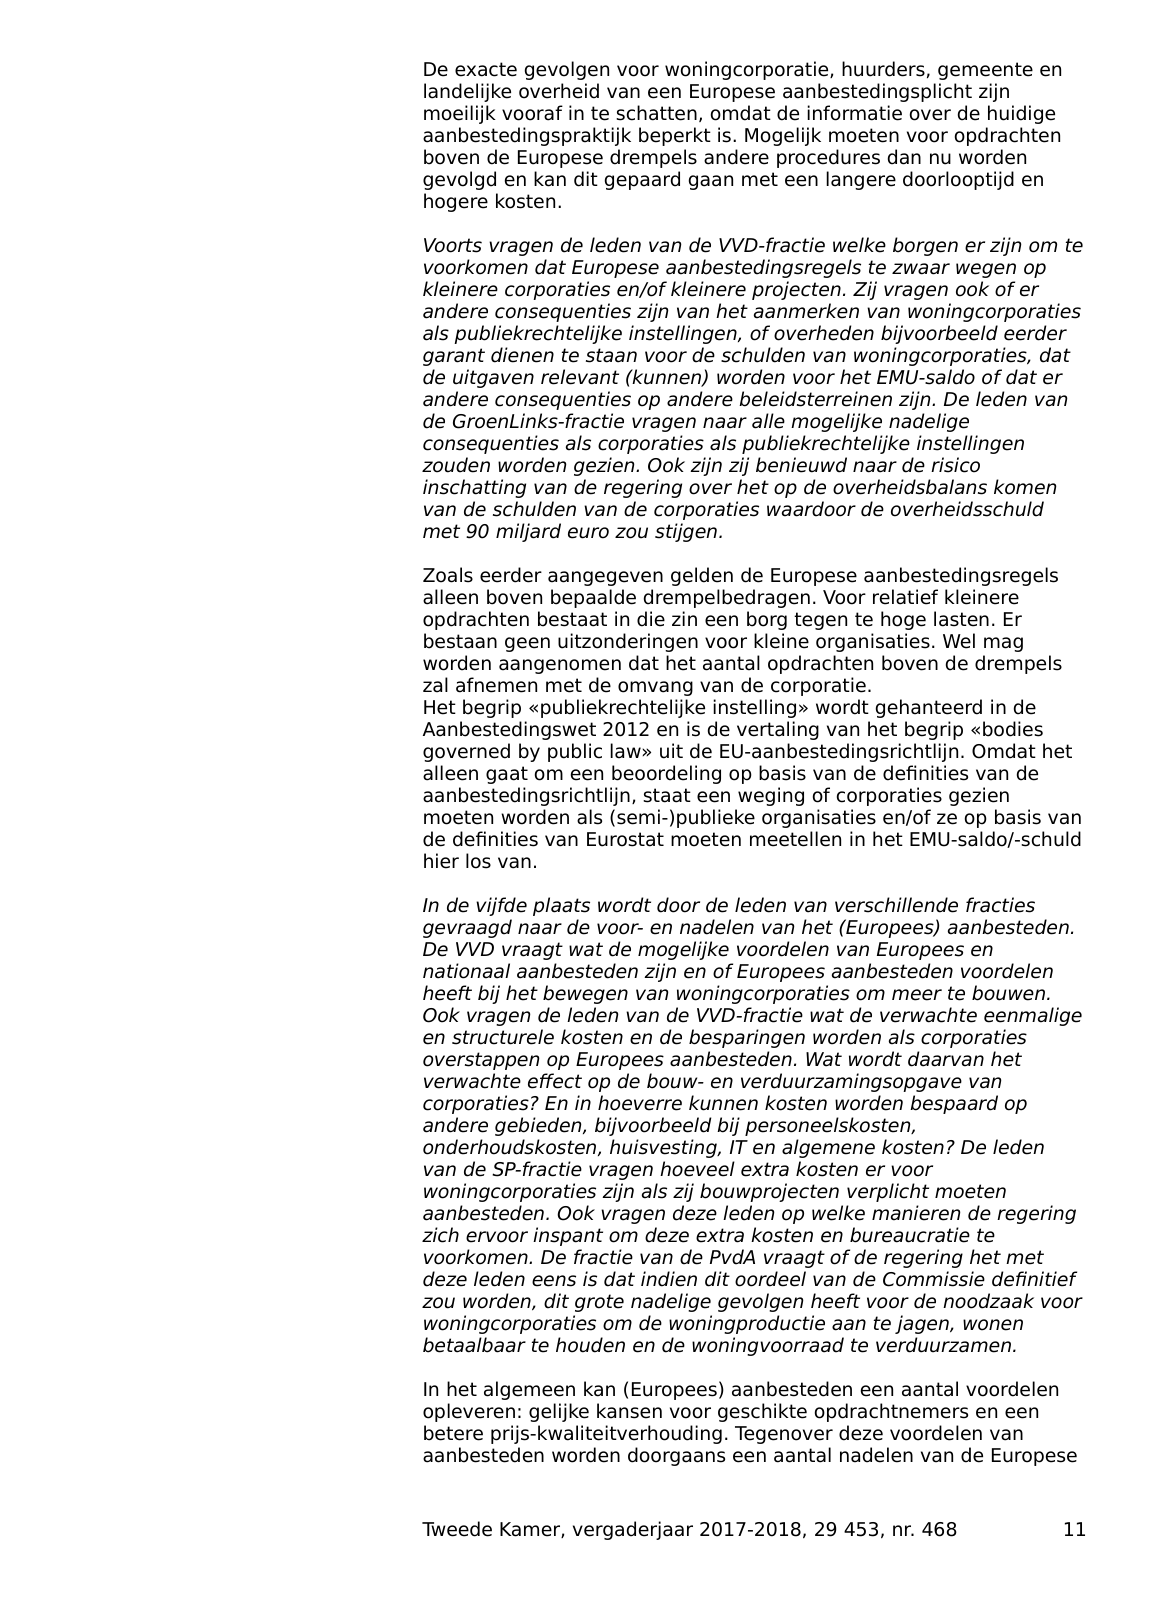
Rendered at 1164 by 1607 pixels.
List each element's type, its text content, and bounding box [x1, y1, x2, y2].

text Voorts vragen de leden van de VVD-fractie welke borgen er zijn om te voorkomen dat Europese aanbestedingsregels te zwaar wegen op kleinere corporaties en/of kleinere projecten. Zij vragen ook of er andere consequenties zijn van het aanmerken van woningcorporaties als publiekrechtelijke instellingen, of overheden bijvoorbeeld eerder garant dienen te staan voor de schulden van woningcorporaties, dat de uitgaven relevant (kunnen) worden voor het EMU-saldo of dat er andere consequenties op andere beleidsterreinen zijn. De leden van de GroenLinks-fractie vragen naar alle mogelijke nadelige consequenties als corporaties als publiekrechtelijke instellingen zouden worden gezien. Ook zijn zij benieuwd naar de risico inschatting van de regering over het op de overheidsbalans komen van de schulden van de corporaties waardoor de overheidsschuld met 90 miljard euro zou stijgen. [422, 235, 1087, 543]
text De exacte gevolgen voor woningcorporatie, huurders, gemeente en landelijke overheid van een Europese aanbestedingsplicht zijn moeilijk vooraf in te schatten, omdat de informatie over de huidige aanbestedingspraktijk beperkt is. Mogelijk moeten voor opdrachten boven de Europese drempels andere procedures dan nu worden gevolgd en kan dit gepaard gaan met een langere doorlooptijd en hogere kosten. [422, 59, 1087, 213]
text In het algemeen kan (Europees) aanbesteden een aantal voordelen opleveren: gelijke kansen voor geschikte opdrachtnemers en een betere prijs-kwaliteitverhouding. Tegenover deze voordelen van aanbesteden worden doorgaans een aantal nadelen van de Europese [422, 1379, 1087, 1467]
text Het begrip «publiekrechtelijke instelling» wordt gehanteerd in de Aanbestedingswet 2012 en is de vertaling van het begrip «bodies governed by public law» uit de EU-aanbestedingsrichtlijn. Omdat het alleen gaat om een beoordeling op basis van de definities van de aanbestedingsrichtlijn, staat een weging of corporaties gezien moeten worden als (semi-)publieke organisaties en/of ze op basis van de definities van Eurostat moeten meetellen in het EMU-saldo/-schuld hier los van. [422, 697, 1087, 873]
text Zoals eerder aangegeven gelden de Europese aanbestedingsregels alleen boven bepaalde drempelbedragen. Voor relatief kleinere opdrachten bestaat in die zin een borg tegen te hoge lasten. Er bestaan geen uitzonderingen voor kleine organisaties. Wel mag worden aangenomen dat het aantal opdrachten boven de drempels zal afnemen met de omvang van de corporatie. [422, 565, 1087, 697]
text In de vijfde plaats wordt door de leden van verschillende fracties gevraagd naar de voor- en nadelen van het (Europees) aanbesteden. De VVD vraagt wat de mogelijke voordelen van Europees en nationaal aanbesteden zijn en of Europees aanbesteden voordelen heeft bij het bewegen van woningcorporaties om meer te bouwen. Ook vragen de leden van de VVD-fractie wat de verwachte eenmalige en structurele kosten en de besparingen worden als corporaties overstappen op Europees aanbesteden. Wat wordt daarvan het verwachte effect op de bouw- en verduurzamingsopgave van corporaties? En in hoeverre kunnen kosten worden bespaard op andere gebieden, bijvoorbeeld bij personeelskosten, onderhoudskosten, huisvesting, IT en algemene kosten? De leden van de SP-fractie vragen hoeveel extra kosten er voor woningcorporaties zijn als zij bouwprojecten verplicht moeten aanbesteden. Ook vragen deze leden op welke manieren de regering zich ervoor inspant om deze extra kosten en bureaucratie te voorkomen. De fractie van de PvdA vraagt of de regering het met deze leden eens is dat indien dit oordeel van de Commissie definitief zou worden, dit grote nadelige gevolgen heeft voor de noodzaak voor woningcorporaties om de woningproductie aan te jagen, wonen betaalbaar te houden en de woningvoorraad te verduurzamen. [422, 895, 1087, 1356]
